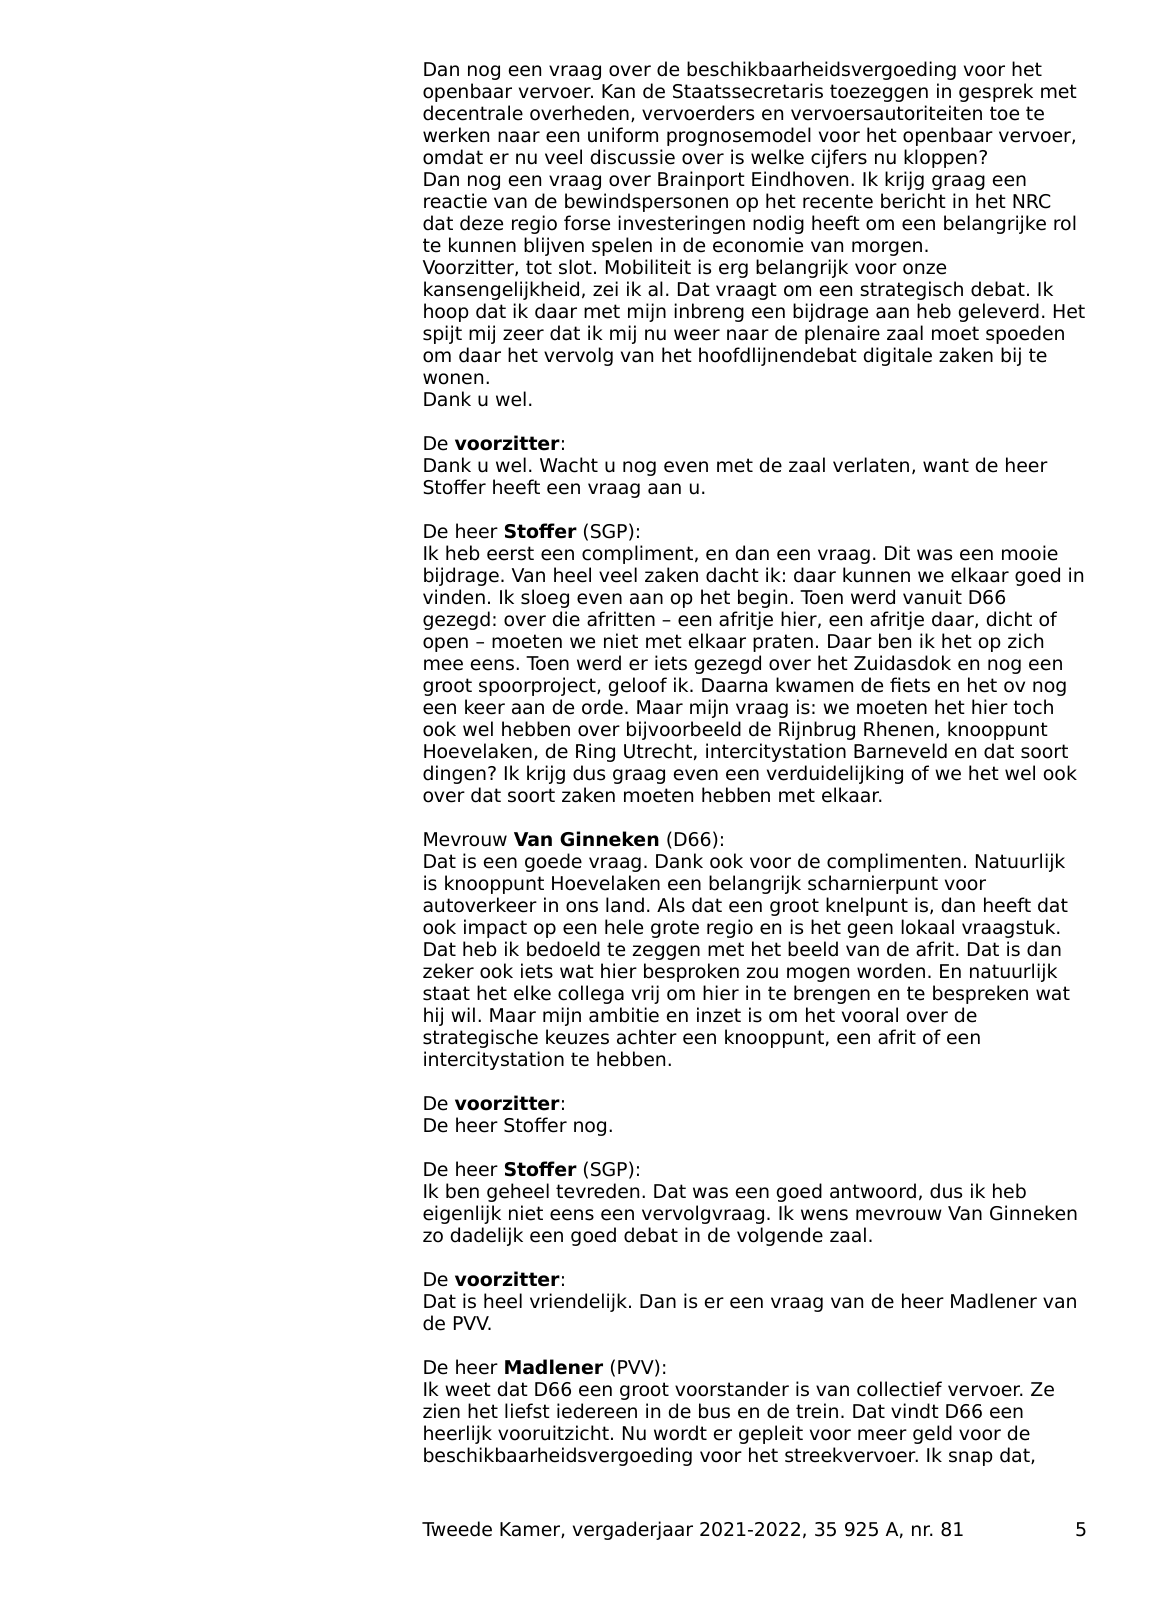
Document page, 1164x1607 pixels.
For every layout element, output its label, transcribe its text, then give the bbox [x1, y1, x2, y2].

text Dank u wel. [422, 389, 1087, 411]
text De voorzitter: [422, 433, 1087, 455]
text De voorzitter: [422, 1269, 1087, 1291]
text De voorzitter: [422, 1093, 1087, 1115]
text De heer Stoffer nog. [422, 1115, 1087, 1137]
text Dan nog een vraag over Brainport Eindhoven. Ik krijg graag een reactie van de bewindspersonen op het recente bericht in het NRC dat deze regio forse investeringen nodig heeft om een belangrijke rol te kunnen blijven spelen in de economie van morgen. [422, 169, 1087, 257]
text Dank u wel. Wacht u nog even met de zaal verlaten, want de heer Stoffer heeft een vraag aan u. [422, 455, 1087, 499]
text De heer Madlener (PVV): [422, 1357, 1087, 1379]
text Dan nog een vraag over de beschikbaarheidsvergoeding voor het openbaar vervoer. Kan de Staatssecretaris toezeggen in gesprek met decentrale overheden, vervoerders en vervoersautoriteiten toe te werken naar een uniform prognosemodel voor het openbaar vervoer, omdat er nu veel discussie over is welke cijfers nu kloppen? [422, 59, 1087, 169]
text De heer Stoffer (SGP): [422, 1159, 1087, 1181]
text Dat is heel vriendelijk. Dan is er een vraag van de heer Madlener van de PVV. [422, 1291, 1087, 1335]
text Ik ben geheel tevreden. Dat was een goed antwoord, dus ik heb eigenlijk niet eens een vervolgvraag. Ik wens mevrouw Van Ginneken zo dadelijk een goed debat in de volgende zaal. [422, 1181, 1087, 1247]
text De heer Stoffer (SGP): [422, 521, 1087, 543]
text Ik heb eerst een compliment, en dan een vraag. Dit was een mooie bijdrage. Van heel veel zaken dacht ik: daar kunnen we elkaar goed in vinden. Ik sloeg even aan op het begin. Toen werd vanuit D66 gezegd: over die afritten – een afritje hier, een afritje daar, dicht of open – moeten we niet met elkaar praten. Daar ben ik het op zich mee eens. Toen werd er iets gezegd over het Zuidasdok en nog een groot spoorproject, geloof ik. Daarna kwamen de fiets en het ov nog een keer aan de orde. Maar mijn vraag is: we moeten het hier toch ook wel hebben over bijvoorbeeld de Rijnbrug Rhenen, knooppunt Hoevelaken, de Ring Utrecht, intercitystation Barneveld en dat soort dingen? Ik krijg dus graag even een verduidelijking of we het wel ook over dat soort zaken moeten hebben met elkaar. [422, 543, 1087, 807]
text Ik weet dat D66 een groot voorstander is van collectief vervoer. Ze zien het liefst iedereen in de bus en de trein. Dat vindt D66 een heerlijk vooruitzicht. Nu wordt er gepleit voor meer geld voor de beschikbaarheidsvergoeding voor het streekvervoer. Ik snap dat, [422, 1379, 1087, 1467]
text Voorzitter, tot slot. Mobiliteit is erg belangrijk voor onze kansengelijkheid, zei ik al. Dat vraagt om een strategisch debat. Ik hoop dat ik daar met mijn inbreng een bijdrage aan heb geleverd. Het spijt mij zeer dat ik mij nu weer naar de plenaire zaal moet spoeden om daar het vervolg van het hoofdlijnendebat digitale zaken bij te wonen. [422, 257, 1087, 389]
text Mevrouw Van Ginneken (D66): [422, 829, 1087, 851]
text Dat is een goede vraag. Dank ook voor de complimenten. Natuurlijk is knooppunt Hoevelaken een belangrijk scharnierpunt voor autoverkeer in ons land. Als dat een groot knelpunt is, dan heeft dat ook impact op een hele grote regio en is het geen lokaal vraagstuk. Dat heb ik bedoeld te zeggen met het beeld van de afrit. Dat is dan zeker ook iets wat hier besproken zou mogen worden. En natuurlijk staat het elke collega vrij om hier in te brengen en te bespreken wat hij wil. Maar mijn ambitie en inzet is om het vooral over de strategische keuzes achter een knooppunt, een afrit of een intercitystation te hebben. [422, 851, 1087, 1071]
